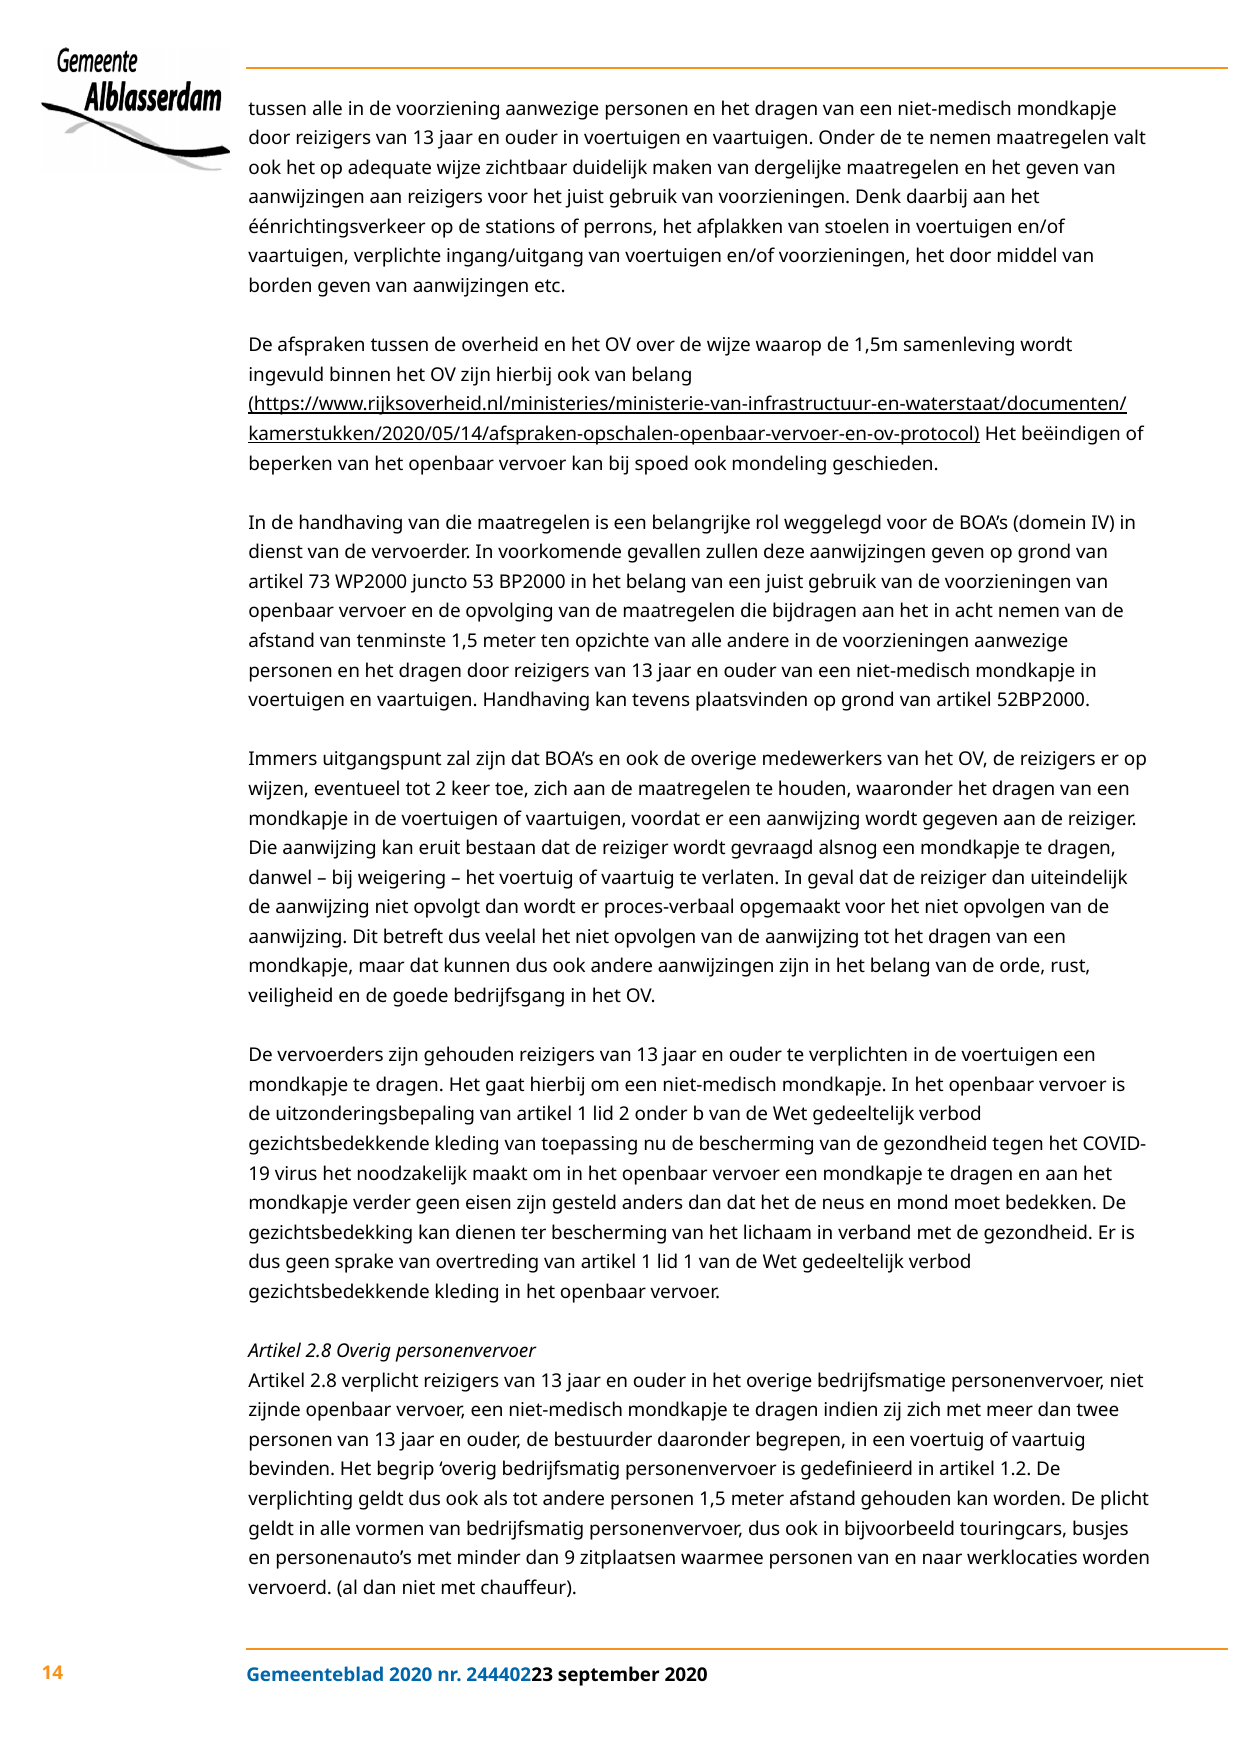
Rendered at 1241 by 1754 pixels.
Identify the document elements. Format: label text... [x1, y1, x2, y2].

text In de handhaving van die maatregelen is een belangrijke rol weggelegd voor de BOA’s (domein IV) in dienst van de vervoerder. In voorkomende gevallen zullen deze aanwijzingen geven op grond van artikel 73 WP2000 juncto 53 BP2000 in het belang van een juist gebruik van de voorzieningen van openbaar vervoer en de opvolging van de maatregelen die bijdragen aan het in acht nemen van de afstand van tenminste 1,5 meter ten opzichte van alle andere in de voorzieningen aanwezige personen en het dragen door reizigers van 13 jaar en ouder van een niet-medisch mondkapje in voertuigen en vaartuigen. Handhaving kan tevens plaatsvinden op grond van artikel 52BP2000. [248, 509, 1152, 712]
text Artikel 2.8 verplicht reizigers van 13 jaar en ouder in het overige bedrijfsmatige personenvervoer, niet zijnde openbaar vervoer, een niet-medisch mondkapje te dragen indien zij zich met meer dan twee personen van 13 jaar en ouder, de bestuurder daaronder begrepen, in een voertuig of vaartuig bevinden. Het begrip ‘overig bedrijfsmatig personenvervoer is gedefinieerd in artikel 1.2. De verplichting geldt dus ook als tot andere personen 1,5 meter afstand gehouden kan worden. De plicht geldt in alle vormen van bedrijfsmatig personenvervoer, dus ook in bijvoorbeeld touringcars, busjes en personenauto’s met minder dan 9 zitplaatsen waarmee personen van en naar werklocaties worden vervoerd. (al dan niet met chauffeur). [248, 1367, 1152, 1600]
picture [41, 47, 231, 172]
text De vervoerders zijn gehouden reizigers van 13 jaar en ouder te verplichten in de voertuigen een mondkapje te dragen. Het gaat hierbij om een niet-medisch mondkapje. In het openbaar vervoer is de uitzonderingsbepaling van artikel 1 lid 2 onder b van de Wet gedeeltelijk verbod gezichtsbedekkende kleding van toepassing nu de bescherming van de gezondheid tegen het COVID-19 virus het noodzakelijk maakt om in het openbaar vervoer een mondkapje te dragen en aan het mondkapje verder geen eisen zijn gesteld anders dan dat het de neus en mond moet bedekken. De gezichtsbedekking kan dienen ter bescherming van het lichaam in verband met de gezondheid. Er is dus geen sprake van overtreding van artikel 1 lid 1 van de Wet gedeeltelijk verbod gezichtsbedekkende kleding in het openbaar vervoer. [248, 1041, 1152, 1304]
text tussen alle in de voorziening aanwezige personen en het dragen van een niet-medisch mondkapje door reizigers van 13 jaar en ouder in voertuigen en vaartuigen. Onder de te nemen maatregelen valt ook het op adequate wijze zichtbaar duidelijk maken van dergelijke maatregelen en het geven van aanwijzingen aan reizigers voor het juist gebruik van voorzieningen. Denk daarbij aan het éénrichtingsverkeer op de stations of perrons, het afplakken van stoelen in voertuigen en/of vaartuigen, verplichte ingang/uitgang van voertuigen en/of voorzieningen, het door middel van borden geven van aanwijzingen etc. [248, 95, 1152, 298]
text Immers uitgangspunt zal zijn dat BOA’s en ook de overige medewerkers van het OV, de reizigers er op wijzen, eventueel tot 2 keer toe, zich aan de maatregelen te houden, waaronder het dragen van een mondkapje in de voertuigen of vaartuigen, voordat er een aanwijzing wordt gegeven aan de reiziger. Die aanwijzing kan eruit bestaan dat de reiziger wordt gevraagd alsnog een mondkapje te dragen, danwel – bij weigering – het voertuig of vaartuig te verlaten. In geval dat de reiziger dan uiteindelijk de aanwijzing niet opvolgt dan wordt er proces-verbaal opgemaakt voor het niet opvolgen van de aanwijzing. Dit betreft dus veelal het niet opvolgen van de aanwijzing tot het dragen van een mondkapje, maar dat kunnen dus ook andere aanwijzingen zijn in het belang van de orde, rust, veiligheid en de goede bedrijfsgang in het OV. [248, 746, 1152, 1008]
text Artikel 2.8 Overig personenvervoer [248, 1337, 1152, 1363]
text De afspraken tussen de overheid en het OV over de wijze waarop de 1,5m samenleving wordt ingevuld binnen het OV zijn hierbij ook van belang (https://www.rijksoverheid.nl/ministeries/ministerie-van-infrastructuur-en-waterstaat/documenten/kamerstukken/2020/05/14/afspraken-opschalen-openbaar-vervoer-en-ov-protocol) Het beëindigen of beperken van het openbaar vervoer kan bij spoed ook mondeling geschieden. [248, 331, 1152, 476]
